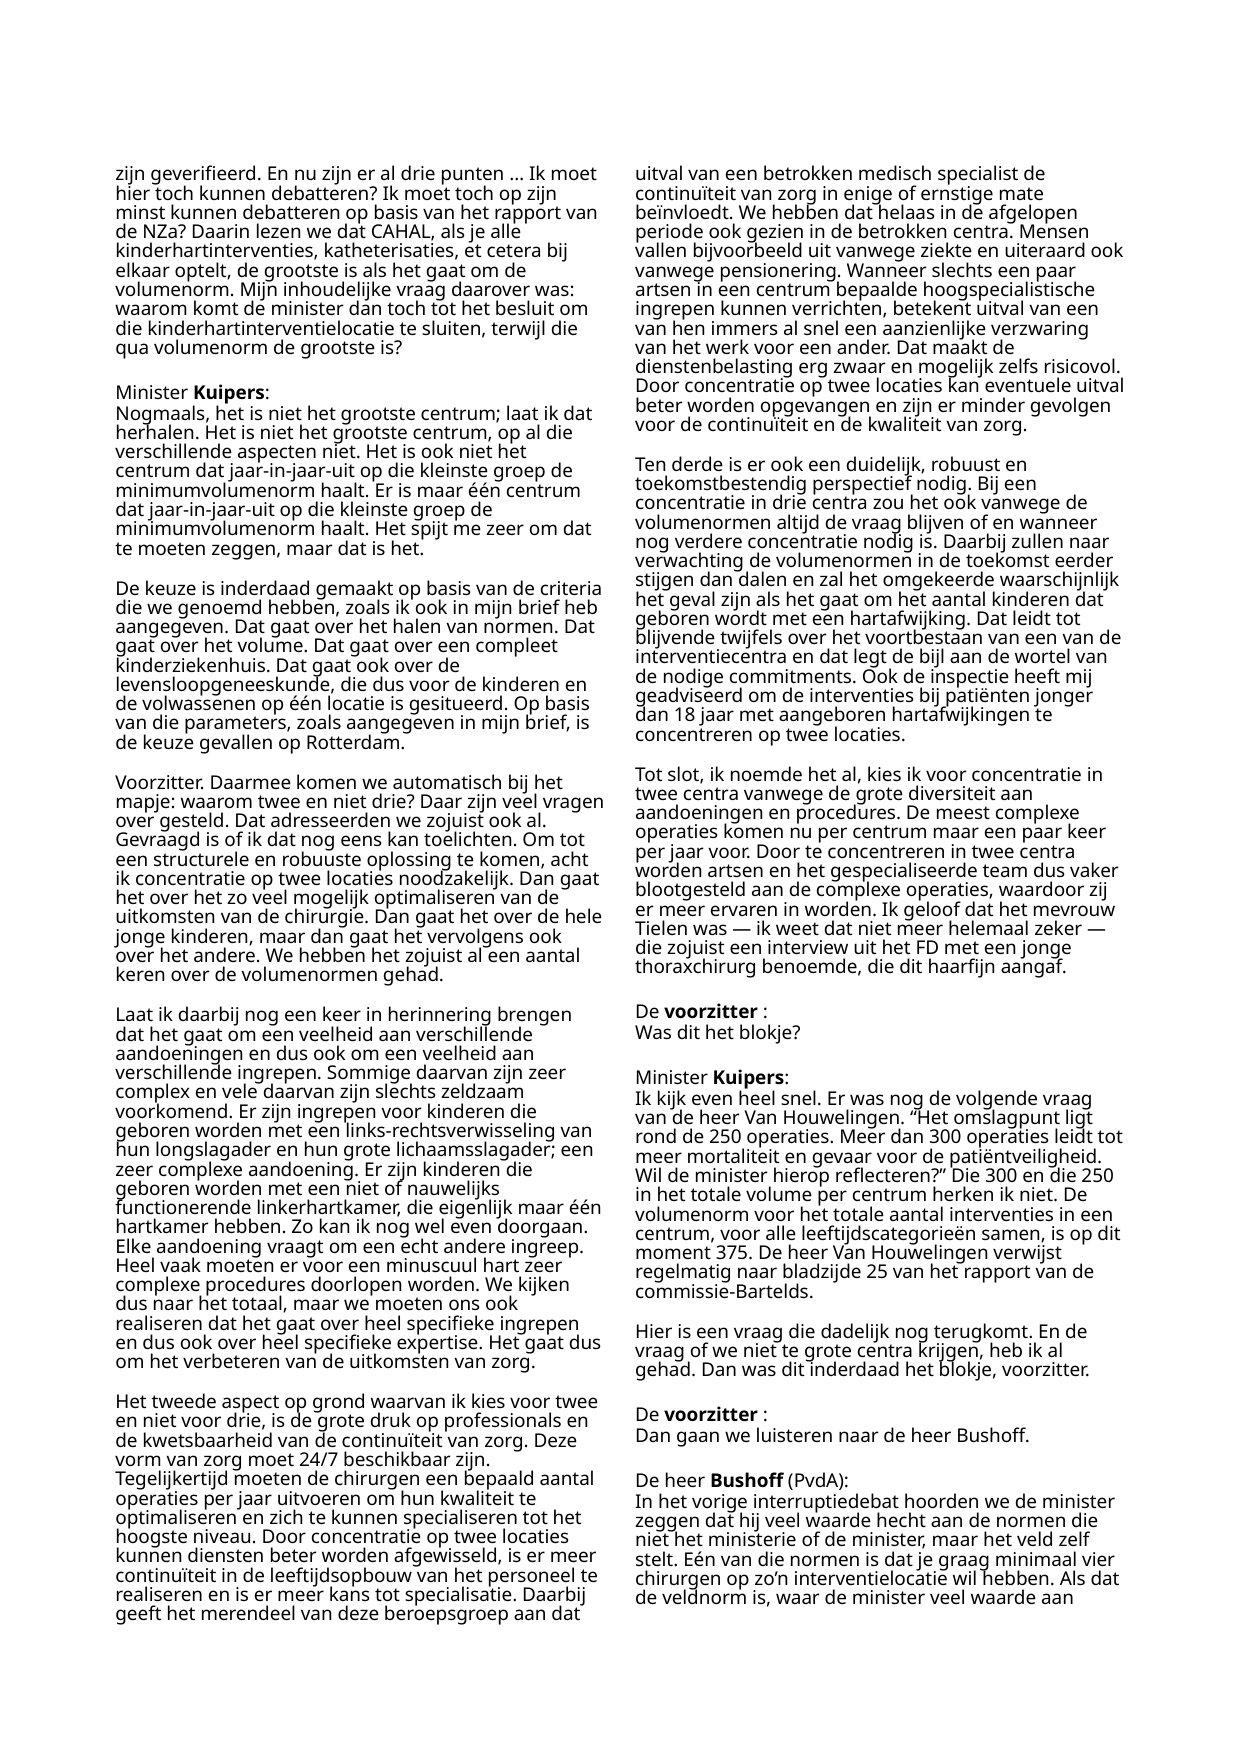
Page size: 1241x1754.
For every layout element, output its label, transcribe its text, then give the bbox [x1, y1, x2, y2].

text Nogmaals, het is niet het grootste centrum; laat ik dat herhalen. Het is niet het grootste centrum, op al die verschillende aspecten niet. Het is ook niet het centrum dat jaar-in-jaar-uit op die kleinste groep de minimumvolumenorm haalt. Er is maar één centrum dat jaar-in-jaar-uit op die kleinste groep de minimumvolumenorm haalt. Het spijt me zeer om dat te moeten zeggen, maar dat is het. [115, 404, 605, 559]
text Ik kijk even heel snel. Er was nog de volgende vraag van de heer Van Houwelingen. “Het omslagpunt ligt rond de 250 operaties. Meer dan 300 operaties leidt tot meer mortaliteit en gevaar voor de patiëntveiligheid. Wil de minister hierop reflecteren?” Die 300 en die 250 in het totale volume per centrum herken ik niet. De volumenorm voor het totale aantal interventies in een centrum, voor alle leeftijdscategorieën samen, is op dit moment 375. De heer Van Houwelingen verwijst regelmatig naar bladzijde 25 van het rapport van de commissie-Bartelds. [635, 1090, 1125, 1302]
text In het vorige interruptiedebat hoorden we de minister zeggen dat hij veel waarde hecht aan de normen die niet het ministerie of de minister, maar het veld zelf stelt. Eén van die normen is dat je graag minimaal vier chirurgen op zo’n interventielocatie wil hebben. Als dat de veldnorm is, waar de minister veel waarde aan [635, 1493, 1125, 1608]
text Ten derde is er ook een duidelijk, robuust en toekomstbestendig perspectief nodig. Bij een concentratie in drie centra zou het ook vanwege de volumenormen altijd de vraag blijven of en wanneer nog verdere concentratie nodig is. Daarbij zullen naar verwachting de volumenormen in de toekomst eerder stijgen dan dalen en zal het omgekeerde waarschijnlijk het geval zijn als het gaat om het aantal kinderen dat geboren wordt met een hartafwijking. Dat leidt tot blijvende twijfels over het voortbestaan van een van de interventiecentra en dat legt de bijl aan de wortel van de nodige commitments. Ook de inspectie heeft mij geadviseerd om de interventies bij patiënten jonger dan 18 jaar met aangeboren hartafwijkingen te concentreren op twee locaties. [635, 456, 1125, 745]
text Dan gaan we luisteren naar de heer Bushoff. [635, 1427, 1125, 1446]
text Voorzitter. Daarmee komen we automatisch bij het mapje: waarom twee en niet drie? Daar zijn veel vragen over gesteld. Dat adresseerden we zojuist ook al. Gevraagd is of ik dat nog eens kan toelichten. Om tot een structurele en robuuste oplossing te komen, acht ik concentratie op twee locaties noodzakelijk. Dan gaat het over het zo veel mogelijk optimaliseren van de uitkomsten van de chirurgie. Dan gaat het over de hele jonge kinderen, maar dan gaat het vervolgens ook over het andere. We hebben het zojuist al een aantal keren over de volumenormen gehad. [115, 774, 605, 986]
text Hier is een vraag die dadelijk nog terugkomt. En de vraag of we niet te grote centra krijgen, heb ik al gehad. Dan was dit inderdaad het blokje, voorzitter. [635, 1323, 1125, 1381]
text uitval van een betrokken medisch specialist de continuïteit van zorg in enige of ernstige mate beïnvloedt. We hebben dat helaas in de afgelopen periode ook gezien in de betrokken centra. Mensen vallen bijvoorbeeld uit vanwege ziekte en uiteraard ook vanwege pensionering. Wanneer slechts een paar artsen in een centrum bepaalde hoogspecialistische ingrepen kunnen verrichten, betekent uitval van een van hen immers al snel een aanzienlijke verzwaring van het werk voor een ander. Dat maakt de dienstenbelasting erg zwaar en mogelijk zelfs risicovol. Door concentratie op twee locaties kan eventuele uitval beter worden opgevangen en zijn er minder gevolgen voor de continuïteit en de kwaliteit van zorg. [635, 165, 1125, 435]
text De keuze is inderdaad gemaakt op basis van de criteria die we genoemd hebben, zoals ik ook in mijn brief heb aangegeven. Dat gaat over het halen van normen. Dat gaat over het volume. Dat gaat over een compleet kinderziekenhuis. Dat gaat ook over de levensloopgeneeskunde, die dus voor de kinderen en de volwassenen op één locatie is gesitueerd. Op basis van die parameters, zoals aangegeven in mijn brief, is de keuze gevallen op Rotterdam. [115, 579, 605, 753]
text Minister Kuipers: [635, 1064, 1125, 1090]
text Tot slot, ik noemde het al, kies ik voor concentratie in twee centra vanwege de grote diversiteit aan aandoeningen en procedures. De meest complexe operaties komen nu per centrum maar een paar keer per jaar voor. Door te concentreren in twee centra worden artsen en het gespecialiseerde team dus vaker blootgesteld aan de complexe operaties, waardoor zij er meer ervaren in worden. Ik geloof dat het mevrouw Tielen was — ik weet dat niet meer helemaal zeker — die zojuist een interview uit het FD met een jonge thoraxchirurg benoemde, die dit haarfijn aangaf. [635, 766, 1125, 978]
text De heer Bushoff (PvdA): [635, 1467, 1125, 1493]
text Minister Kuipers: [115, 379, 605, 404]
text Laat ik daarbij nog een keer in herinnering brengen dat het gaat om een veelheid aan verschillende aandoeningen en dus ook om een veelheid aan verschillende ingrepen. Sommige daarvan zijn zeer complex en vele daarvan zijn slechts zeldzaam voorkomend. Er zijn ingrepen voor kinderen die geboren worden met een links-rechtsverwisseling van hun longslagader en hun grote lichaamsslagader; een zeer complexe aandoening. Er zijn kinderen die geboren worden met een niet of nauwelijks functionerende linkerhartkamer, die eigenlijk maar één hartkamer hebben. Zo kan ik nog wel even doorgaan. Elke aandoening vraagt om een echt andere ingreep. Heel vaak moeten er voor een minuscuul hart zeer complexe procedures doorlopen worden. We kijken dus naar het totaal, maar we moeten ons ook realiseren dat het gaat over heel specifieke ingrepen en dus ook over heel specifieke expertise. Het gaat dus om het verbeteren van de uitkomsten van zorg. [115, 1006, 605, 1372]
text De voorzitter : [635, 998, 1125, 1024]
text Het tweede aspect op grond waarvan ik kies voor twee en niet voor drie, is de grote druk op professionals en de kwetsbaarheid van de continuïteit van zorg. Deze vorm van zorg moet 24/7 beschikbaar zijn. Tegelijkertijd moeten de chirurgen een bepaald aantal operaties per jaar uitvoeren om hun kwaliteit te optimaliseren en zich te kunnen specialiseren tot het hoogste niveau. Door concentratie op twee locaties kunnen diensten beter worden afgewisseld, is er meer continuïteit in de leeftijdsopbouw van het personeel te realiseren en is er meer kans tot specialisatie. Daarbij geeft het merendeel van deze beroepsgroep aan dat [115, 1393, 605, 1624]
text Was dit het blokje? [635, 1024, 1125, 1043]
text zijn geverifieerd. En nu zijn er al drie punten … Ik moet hier toch kunnen debatteren? Ik moet toch op zijn minst kunnen debatteren op basis van het rapport van de NZa? Daarin lezen we dat CAHAL, als je alle kinderhartinterventies, katheterisaties, et cetera bij elkaar optelt, de grootste is als het gaat om de volumenorm. Mijn inhoudelijke vraag daarover was: waarom komt de minister dan toch tot het besluit om die kinderhartinterventielocatie te sluiten, terwijl die qua volumenorm de grootste is? [115, 165, 605, 358]
text De voorzitter : [635, 1401, 1125, 1427]
